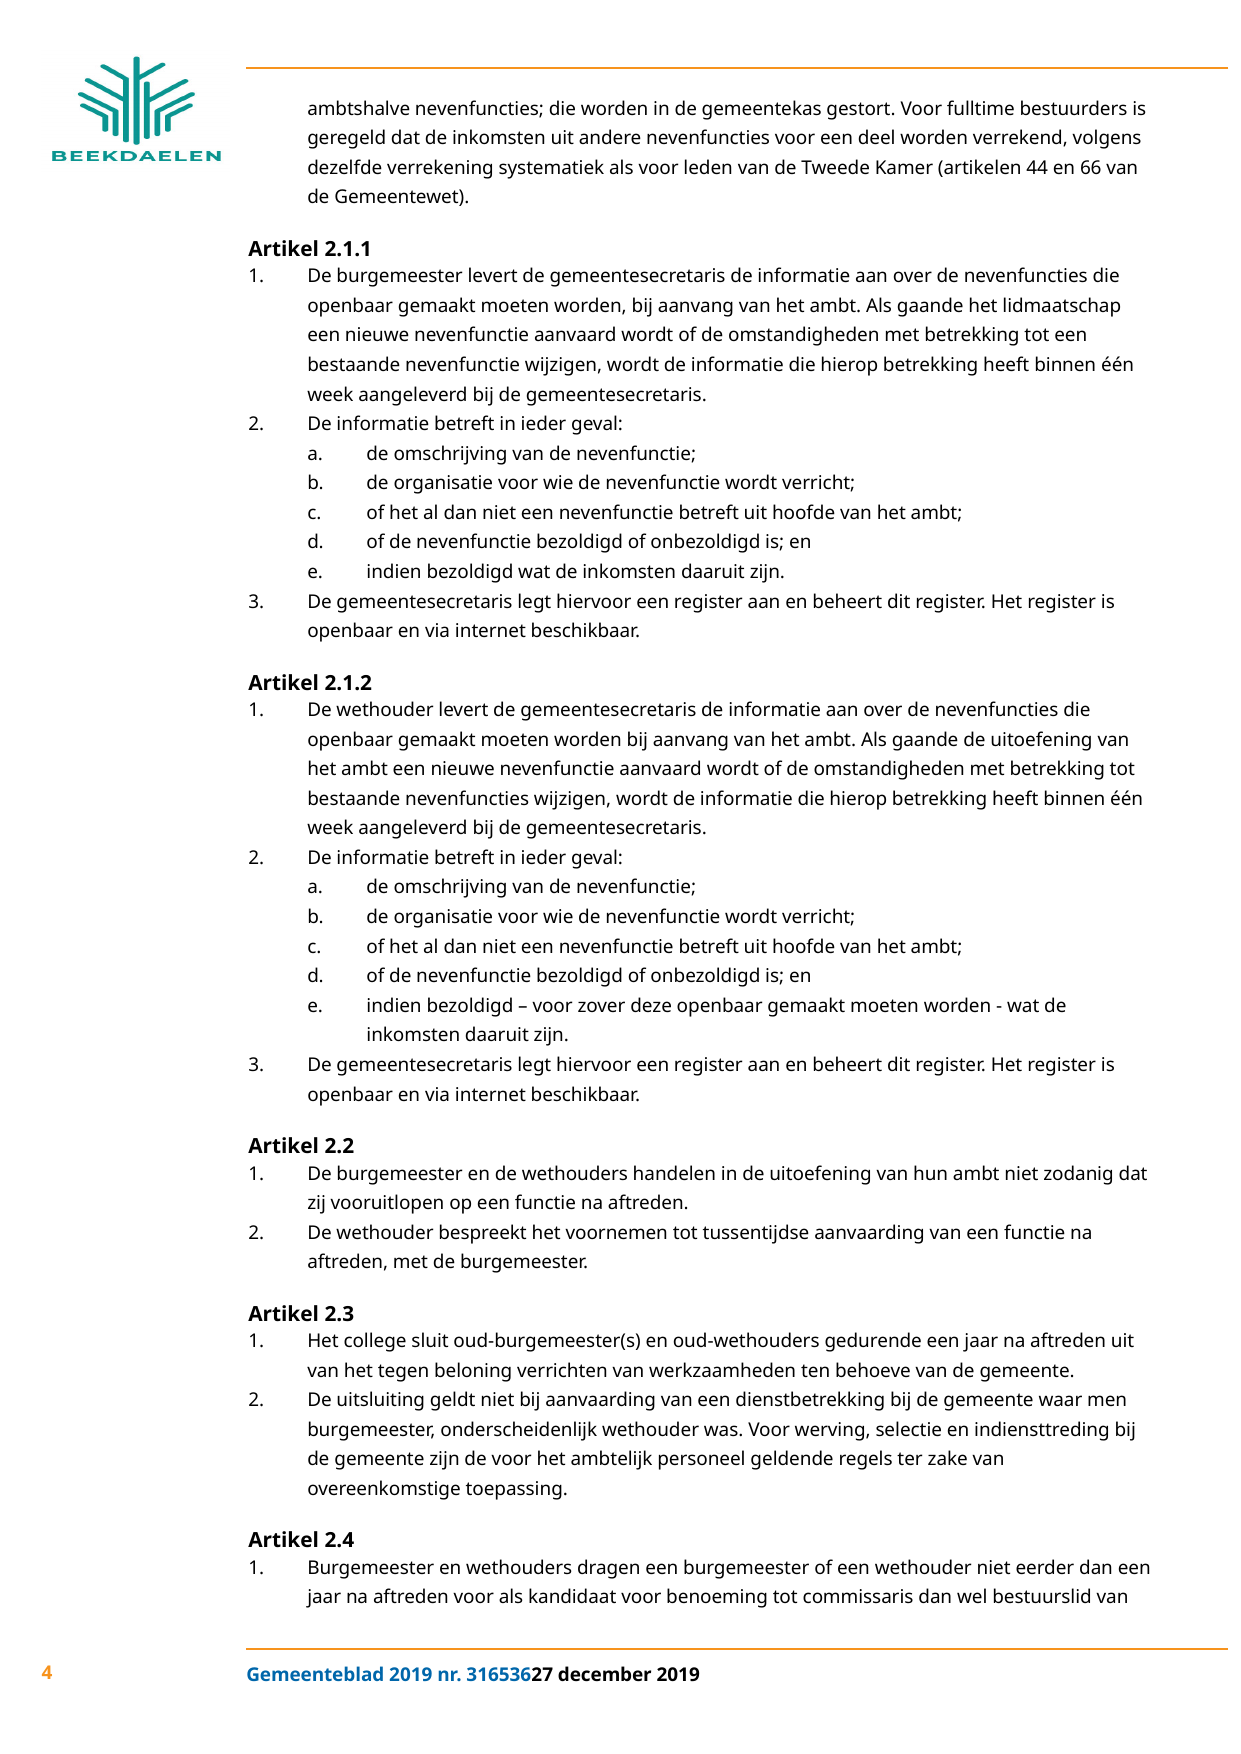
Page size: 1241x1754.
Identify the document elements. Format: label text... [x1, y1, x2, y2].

list De burgemeester levert de gemeentesecretaris de informatie aan over de nevenfuncties die openbaar gemaakt moeten worden, bij aanvang van het ambt. Als gaande het lidmaatschap een nieuwe nevenfunctie aanvaard wordt of de omstandigheden met betrekking tot een bestaande nevenfunctie wijzigen, wordt de informatie die hierop betrekking heeft binnen één week aangeleverd bij de gemeentesecretaris. [248, 262, 1152, 406]
text Artikel 2.1.1 [248, 234, 1152, 262]
list indien bezoldigd wat de inkomsten daaruit zijn. [307, 558, 1152, 584]
list de omschrijving van de nevenfunctie; [307, 874, 1152, 899]
list De informatie betreft in ieder geval: [248, 844, 1152, 870]
list De gemeentesecretaris legt hiervoor een register aan en beheert dit register. Het register is openbaar en via internet beschikbaar. [248, 1051, 1152, 1107]
list De wethouder levert de gemeentesecretaris de informatie aan over de nevenfuncties die openbaar gemaakt moeten worden bij aanvang van het ambt. Als gaande de uitoefening van het ambt een nieuwe nevenfunctie aanvaard wordt of de omstandigheden met betrekking tot bestaande nevenfuncties wijzigen, wordt de informatie die hierop betrekking heeft binnen één week aangeleverd bij de gemeentesecretaris. [248, 696, 1152, 840]
list De burgemeester en de wethouders handelen in de uitoefening van hun ambt niet zodanig dat zij vooruitlopen op een functie na aftreden. [248, 1160, 1152, 1215]
list De informatie betreft in ieder geval: [248, 410, 1152, 436]
list of de nevenfunctie bezoldigd of onbezoldigd is; en [307, 962, 1152, 988]
list Het college sluit oud-burgemeester(s) en oud-wethouders gedurende een jaar na aftreden uit van het tegen beloning verrichten van werkzaamheden ten behoeve van de gemeente. [248, 1327, 1152, 1383]
list Burgemeester en wethouders dragen een burgemeester of een wethouder niet eerder dan een jaar na aftreden voor als kandidaat voor benoeming tot commissaris dan wel bestuurslid van [248, 1554, 1152, 1609]
text Artikel 2.1.2 [248, 668, 1152, 696]
text Artikel 2.4 [248, 1526, 1152, 1554]
list of het al dan niet een nevenfunctie betreft uit hoofde van het ambt; [307, 933, 1152, 959]
text Artikel 2.2 [248, 1131, 1152, 1160]
picture [41, 47, 231, 172]
list De gemeentesecretaris legt hiervoor een register aan en beheert dit register. Het register is openbaar en via internet beschikbaar. [248, 588, 1152, 643]
list of het al dan niet een nevenfunctie betreft uit hoofde van het ambt; [307, 499, 1152, 525]
list De wethouder bespreekt het voornemen tot tussentijdse aanvaarding van een functie na aftreden, met de burgemeester. [248, 1219, 1152, 1274]
list ambtshalve nevenfuncties; die worden in de gemeentekas gestort. Voor fulltime bestuurders is geregeld dat de inkomsten uit andere nevenfuncties voor een deel worden verrekend, volgens dezelfde verrekening systematiek als voor leden van de Tweede Kamer (artikelen 44 en 66 van de Gemeentewet). [248, 95, 1152, 209]
text Artikel 2.3 [248, 1299, 1152, 1327]
list of de nevenfunctie bezoldigd of onbezoldigd is; en [307, 529, 1152, 554]
list indien bezoldigd – voor zover deze openbaar gemaakt moeten worden - wat de inkomsten daaruit zijn. [307, 992, 1152, 1047]
list de organisatie voor wie de nevenfunctie wordt verricht; [307, 469, 1152, 495]
list De uitsluiting geldt niet bij aanvaarding van een dienstbetrekking bij de gemeente waar men burgemeester, onderscheidenlijk wethouder was. Voor werving, selectie en indiensttreding bij de gemeente zijn de voor het ambtelijk personeel geldende regels ter zake van overeenkomstige toepassing. [248, 1386, 1152, 1501]
list de omschrijving van de nevenfunctie; [307, 440, 1152, 466]
list de organisatie voor wie de nevenfunctie wordt verricht; [307, 903, 1152, 929]
